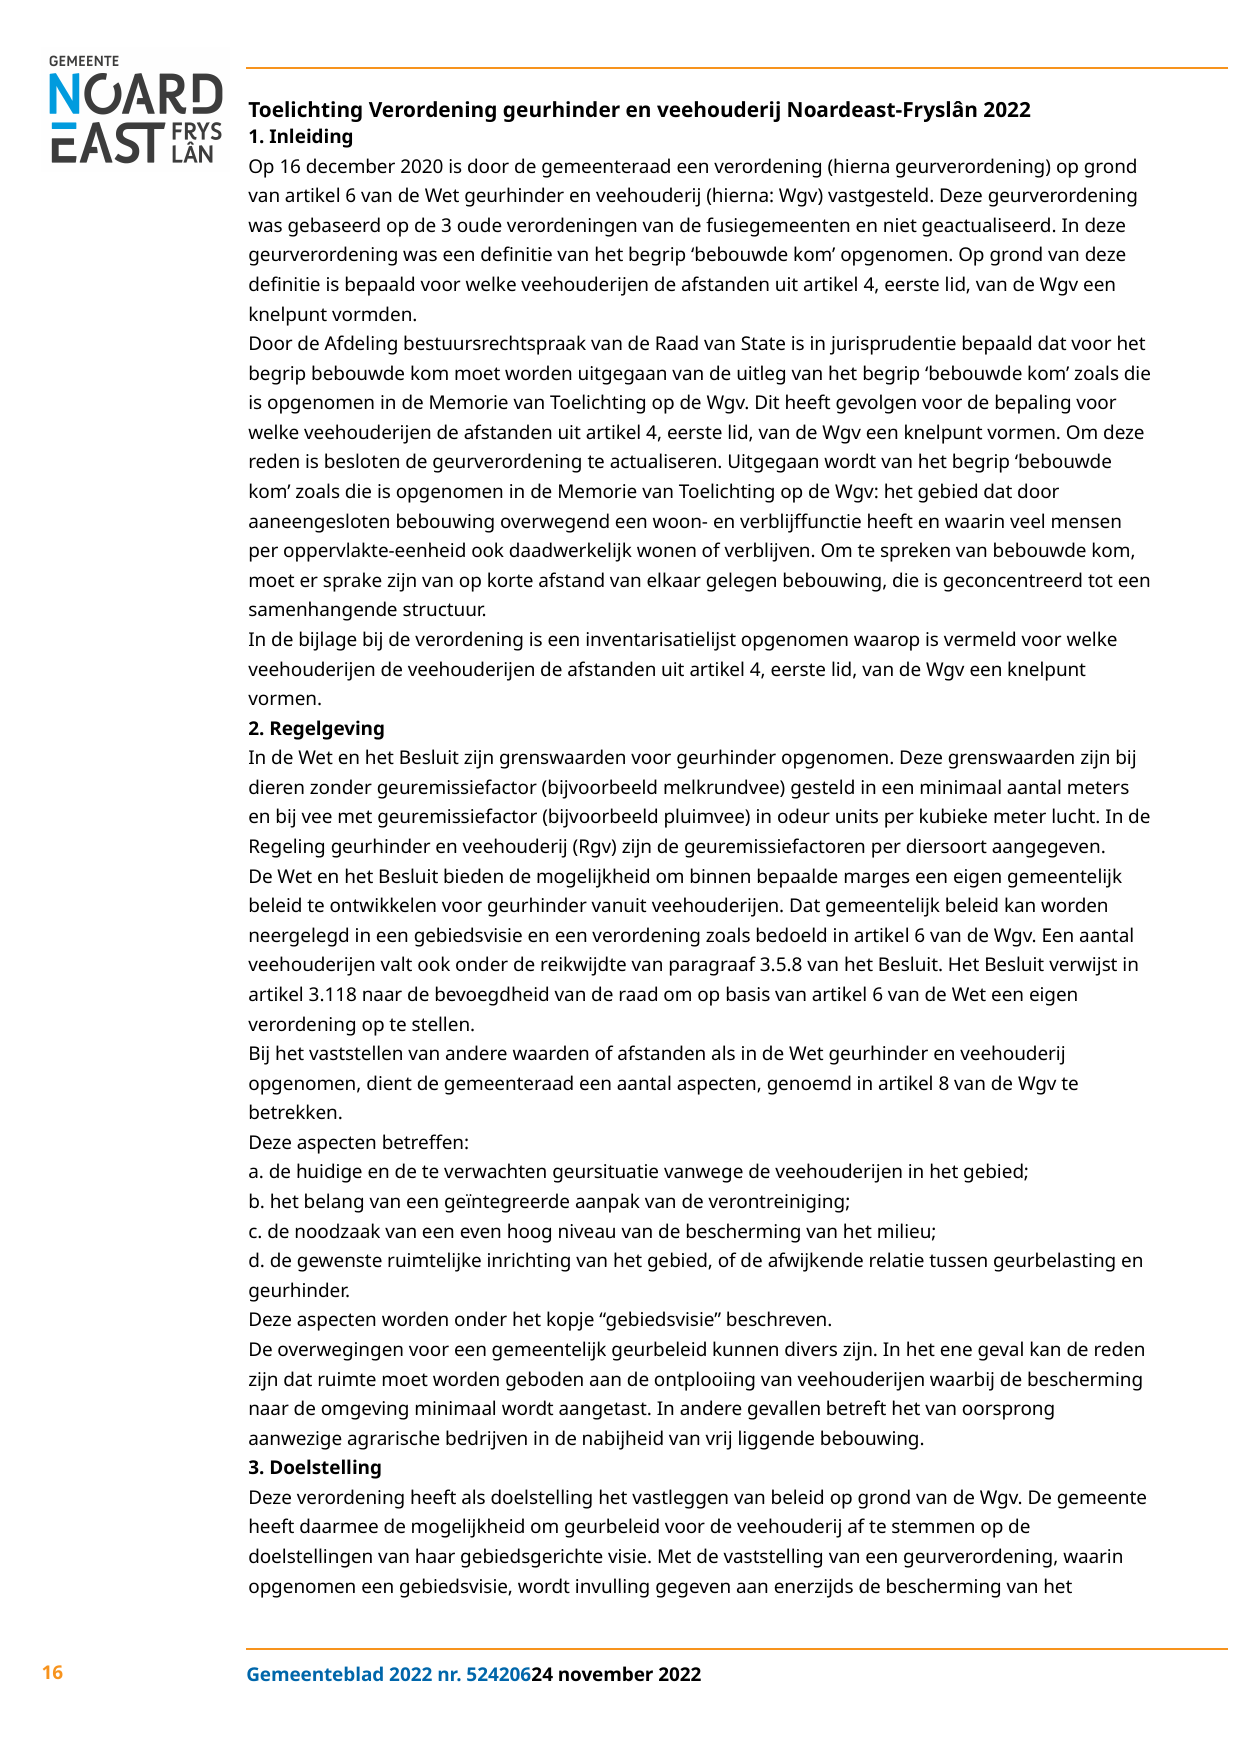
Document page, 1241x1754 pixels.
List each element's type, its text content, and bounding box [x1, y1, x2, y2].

text Deze aspecten worden onder het kopje “gebiedsvisie” beschreven. [248, 1307, 1152, 1332]
text Door de Afdeling bestuursrechtspraak van de Raad van State is in jurisprudentie bepaald dat voor het begrip bebouwde kom moet worden uitgegaan van de uitleg van het begrip ‘bebouwde kom’ zoals die is opgenomen in de Memorie van Toelichting op de Wgv. Dit heeft gevolgen voor de bepaling voor welke veehouderijen de afstanden uit artikel 4, eerste lid, van de Wgv een knelpunt vormen. Om deze reden is besloten de geurverordening te actualiseren. Uitgegaan wordt van het begrip ‘bebouwde kom’ zoals die is opgenomen in de Memorie van Toelichting op de Wgv: het gebied dat door aaneengesloten bebouwing overwegend een woon- en verblijffunctie heeft en waarin veel mensen per oppervlakte-eenheid ook daadwerkelijk wonen of verblijven. Om te spreken van bebouwde kom, moet er sprake zijn van op korte afstand van elkaar gelegen bebouwing, die is geconcentreerd tot een samenhangende structuur. [248, 330, 1152, 622]
text Op 16 december 2020 is door de gemeenteraad een verordening (hierna geurverordening) op grond van artikel 6 van de Wet geurhinder en veehouderij (hierna: Wgv) vastgesteld. Deze geurverordening was gebaseerd op de 3 oude verordeningen van de fusiegemeenten en niet geactualiseerd. In deze geurverordening was een definitie van het begrip ‘bebouwde kom’ opgenomen. Op grond van deze definitie is bepaald voor welke veehouderijen de afstanden uit artikel 4, eerste lid, van de Wgv een knelpunt vormden. [248, 153, 1152, 327]
text Deze aspecten betreffen: [248, 1129, 1152, 1155]
picture [41, 47, 231, 172]
text De Wet en het Besluit bieden de mogelijkheid om binnen bepaalde marges een eigen gemeentelijk beleid te ontwikkelen voor geurhinder vanuit veehouderijen. Dat gemeentelijk beleid kan worden neergelegd in een gebiedsvisie en een verordening zoals bedoeld in artikel 6 van de Wgv. Een aantal veehouderijen valt ook onder de reikwijdte van paragraaf 3.5.8 van het Besluit. Het Besluit verwijst in artikel 3.118 naar de bevoegdheid van de raad om op basis van artikel 6 van de Wet een eigen verordening op te stellen. [248, 863, 1152, 1037]
text c. de noodzaak van een even hoog niveau van de bescherming van het milieu; [248, 1218, 1152, 1244]
text De overwegingen voor een gemeentelijk geurbeleid kunnen divers zijn. In het ene geval kan de reden zijn dat ruimte moet worden geboden aan de ontplooiing van veehouderijen waarbij de bescherming naar de omgeving minimaal wordt aangetast. In andere gevallen betreft het van oorsprong aanwezige agrarische bedrijven in de nabijheid van vrij liggende bebouwing. [248, 1336, 1152, 1451]
text Deze verordening heeft als doelstelling het vastleggen van beleid op grond van de Wgv. De gemeente heeft daarmee de mogelijkheid om geurbeleid voor de veehouderij af te stemmen op de doelstellingen van haar gebiedsgerichte visie. Met de vaststelling van een geurverordening, waarin opgenomen een gebiedsvisie, wordt invulling gegeven aan enerzijds de bescherming van het [248, 1484, 1152, 1599]
text Toelichting Verordening geurhinder en veehouderij Noardeast-Fryslân 2022 [248, 95, 1152, 123]
text In de bijlage bij de verordening is een inventarisatielijst opgenomen waarop is vermeld voor welke veehouderijen de veehouderijen de afstanden uit artikel 4, eerste lid, van de Wgv een knelpunt vormen. [248, 626, 1152, 711]
text 3. Doelstelling [248, 1454, 1152, 1480]
text d. de gewenste ruimtelijke inrichting van het gebied, of de afwijkende relatie tussen geurbelasting en geurhinder. [248, 1247, 1152, 1303]
text a. de huidige en de te verwachten geursituatie vanwege de veehouderijen in het gebied; [248, 1159, 1152, 1184]
text Bij het vaststellen van andere waarden of afstanden als in de Wet geurhinder en veehouderij opgenomen, dient de gemeenteraad een aantal aspecten, genoemd in artikel 8 van de Wgv te betrekken. [248, 1040, 1152, 1125]
text 2. Regelgeving [248, 715, 1152, 741]
text b. het belang van een geïntegreerde aanpak van de verontreiniging; [248, 1188, 1152, 1214]
text In de Wet en het Besluit zijn grenswaarden voor geurhinder opgenomen. Deze grenswaarden zijn bij dieren zonder geuremissiefactor (bijvoorbeeld melkrundvee) gesteld in een minimaal aantal meters en bij vee met geuremissiefactor (bijvoorbeeld pluimvee) in odeur units per kubieke meter lucht. In de Regeling geurhinder en veehouderij (Rgv) zijn de geuremissiefactoren per diersoort aangegeven. [248, 744, 1152, 859]
text 1. Inleiding [248, 123, 1152, 149]
